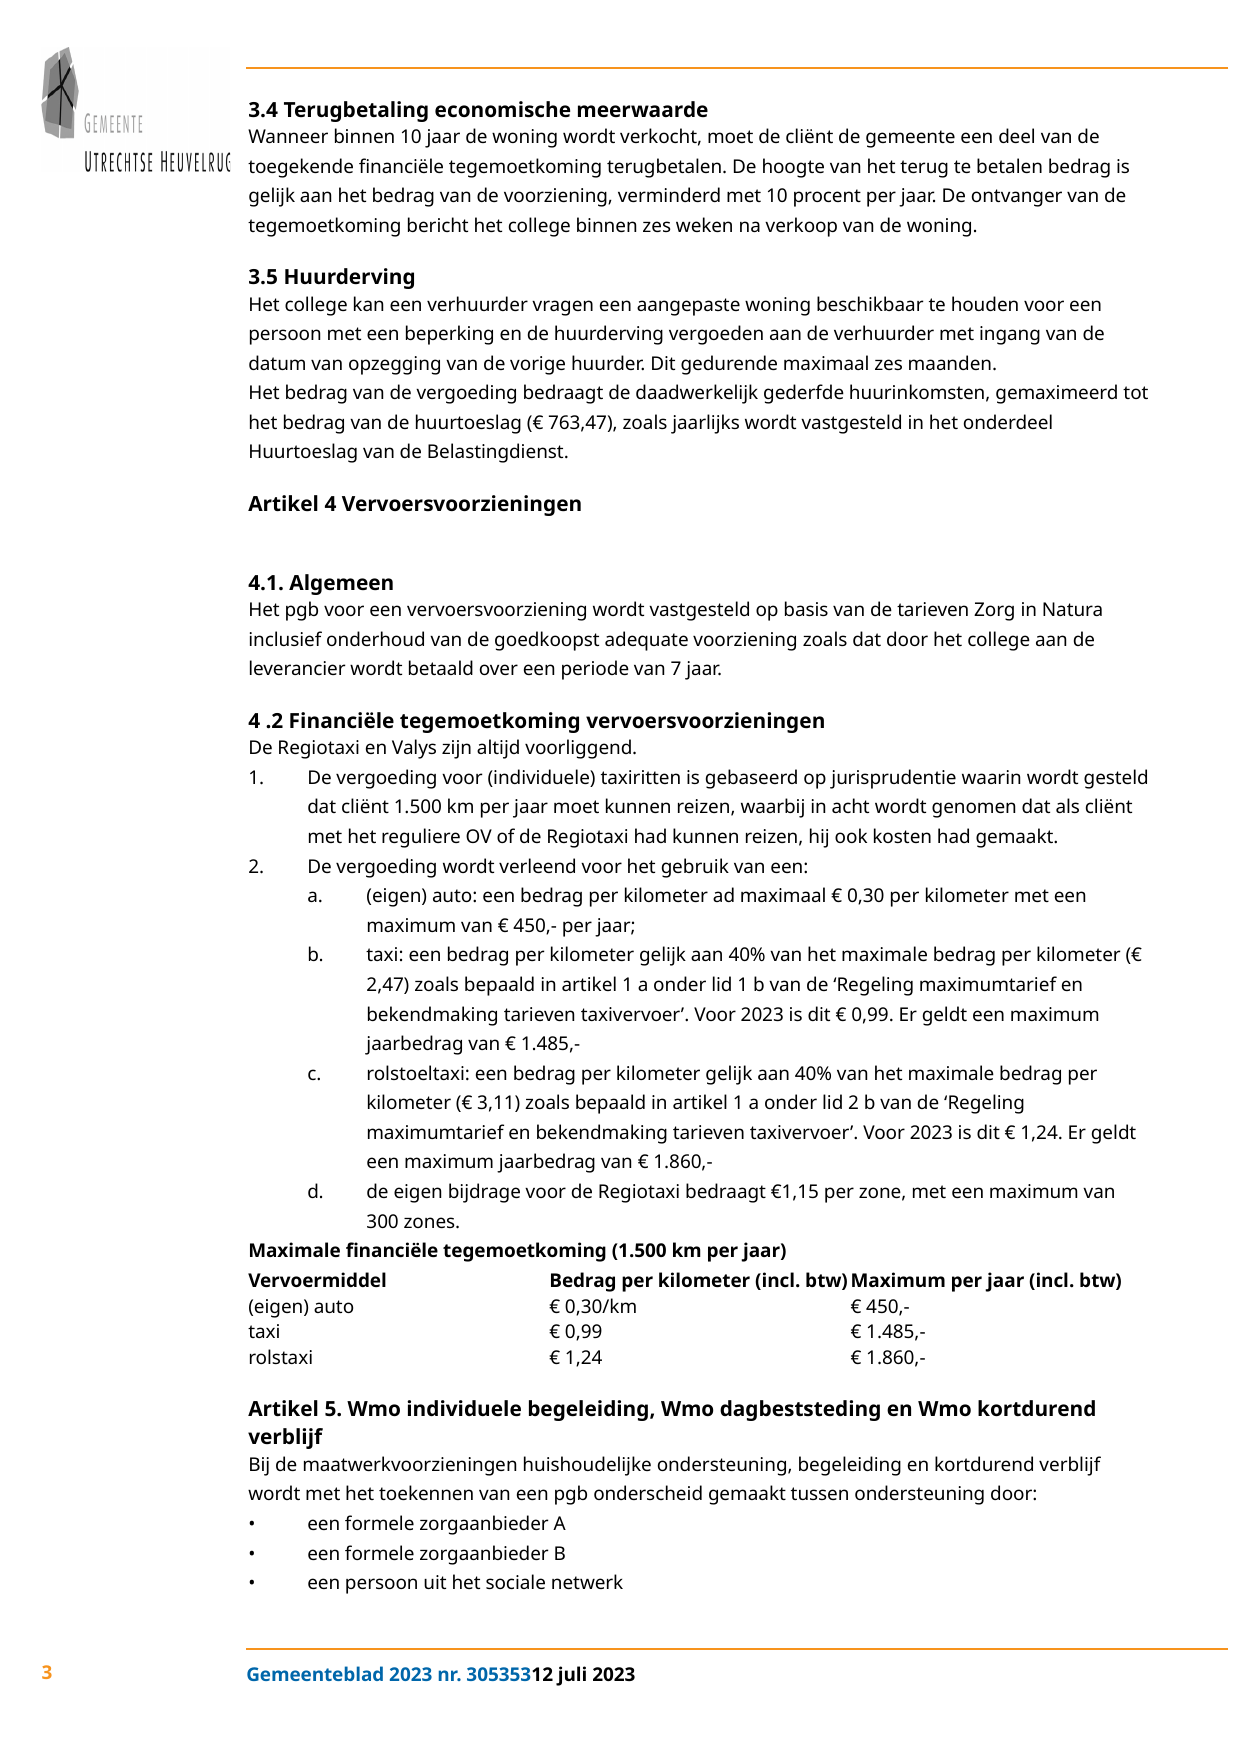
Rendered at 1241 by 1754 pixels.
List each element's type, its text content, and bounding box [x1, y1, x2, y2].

table_cell € 1.485,- [850, 1319, 1152, 1344]
list rolstoeltaxi: een bedrag per kilometer gelijk aan 40% van het maximale bedrag per kilometer (€ 3,11) zoals bepaald in artikel 1 a onder lid 2 b van de ‘Regeling maximumtarief en bekendmaking tarieven taxivervoer’. Voor 2023 is dit € 1,24. Er geldt een maximum jaarbedrag van € 1.860,- [307, 1060, 1152, 1174]
table_cell rolstaxi [248, 1344, 549, 1370]
table_cell taxi [248, 1319, 549, 1344]
list (eigen) auto: een bedrag per kilometer ad maximaal € 0,30 per kilometer met een maximum van € 450,- per jaar; [307, 882, 1152, 938]
text Het college kan een verhuurder vragen een aangepaste woning beschikbaar te houden voor een persoon met een beperking en de huurderving vergoeden aan de verhuurder met ingang van de datum van opzegging van de vorige huurder. Dit gedurende maximaal zes maanden. [248, 291, 1152, 376]
text Het bedrag van de vergoeding bedraagt de daadwerkelijk gederfde huurinkomsten, gemaximeerd tot het bedrag van de huurtoeslag (€ 763,47), zoals jaarlijks wordt vastgesteld in het onderdeel Huurtoeslag van de Belastingdienst. [248, 379, 1152, 464]
table_header Maximum per jaar (incl. btw) [850, 1267, 1152, 1293]
table_header Bedrag per kilometer (incl. btw) [549, 1267, 850, 1293]
table_cell € 0,30/km [549, 1293, 850, 1318]
table_cell € 0,99 [549, 1319, 850, 1344]
list De vergoeding wordt verleend voor het gebruik van een: [248, 853, 1152, 878]
table_cell (eigen) auto [248, 1293, 549, 1318]
list De vergoeding voor (individuele) taxiritten is gebaseerd op jurisprudentie waarin wordt gesteld dat cliënt 1.500 km per jaar moet kunnen reizen, waarbij in acht wordt genomen dat als cliënt met het reguliere OV of de Regiotaxi had kunnen reizen, hij ook kosten had gemaakt. [248, 764, 1152, 849]
text 4.1. Algemeen [248, 568, 1152, 596]
picture [41, 47, 231, 172]
text Bij de maatwerkvoorzieningen huishoudelijke ondersteuning, begeleiding en kortdurend verblijf wordt met het toekennen van een pgb onderscheid gemaakt tussen ondersteuning door: [248, 1451, 1152, 1506]
table_cell € 450,- [850, 1293, 1152, 1318]
list een formele zorgaanbieder B [248, 1540, 1152, 1565]
text 3.5 Huurderving [248, 262, 1152, 291]
text 4 .2 Financiële tegemoetkoming vervoersvoorzieningen [248, 706, 1152, 734]
list de eigen bijdrage voor de Regiotaxi bedraagt €1,15 per zone, met een maximum van 300 zones. [307, 1178, 1152, 1233]
list taxi: een bedrag per kilometer gelijk aan 40% van het maximale bedrag per kilometer (€ 2,47) zoals bepaald in artikel 1 a onder lid 1 b van de ‘Regeling maximumtarief en bekendmaking tarieven taxivervoer’. Voor 2023 is dit € 0,99. Er geldt een maximum jaarbedrag van € 1.485,- [307, 942, 1152, 1056]
text Het pgb voor een vervoersvoorziening wordt vastgesteld op basis van de tarieven Zorg in Natura inclusief onderhoud van de goedkoopst adequate voorziening zoals dat door het college aan de leverancier wordt betaald over een periode van 7 jaar. [248, 596, 1152, 681]
text Artikel 4 Vervoersvoorzieningen [248, 489, 1152, 518]
table_cell € 1,24 [549, 1344, 850, 1370]
text De Regiotaxi en Valys zijn altijd voorliggend. [248, 734, 1152, 760]
text Artikel 5. Wmo individuele begeleiding, Wmo dagbeststeding en Wmo kortdurend verblijf [248, 1394, 1152, 1451]
text Wanneer binnen 10 jaar de woning wordt verkocht, moet de cliënt de gemeente een deel van de toegekende financiële tegemoetkoming terugbetalen. De hoogte van het terug te betalen bedrag is gelijk aan het bedrag van de voorziening, verminderd met 10 procent per jaar. De ontvanger van de tegemoetkoming bericht het college binnen zes weken na verkoop van de woning. [248, 123, 1152, 238]
text 3.4 Terugbetaling economische meerwaarde [248, 95, 1152, 123]
table_header Vervoermiddel [248, 1267, 549, 1293]
text Maximale financiële tegemoetkoming (1.500 km per jaar) [248, 1237, 1152, 1263]
list een persoon uit het sociale netwerk [248, 1569, 1152, 1595]
table_cell € 1.860,- [850, 1344, 1152, 1370]
list een formele zorgaanbieder A [248, 1510, 1152, 1536]
